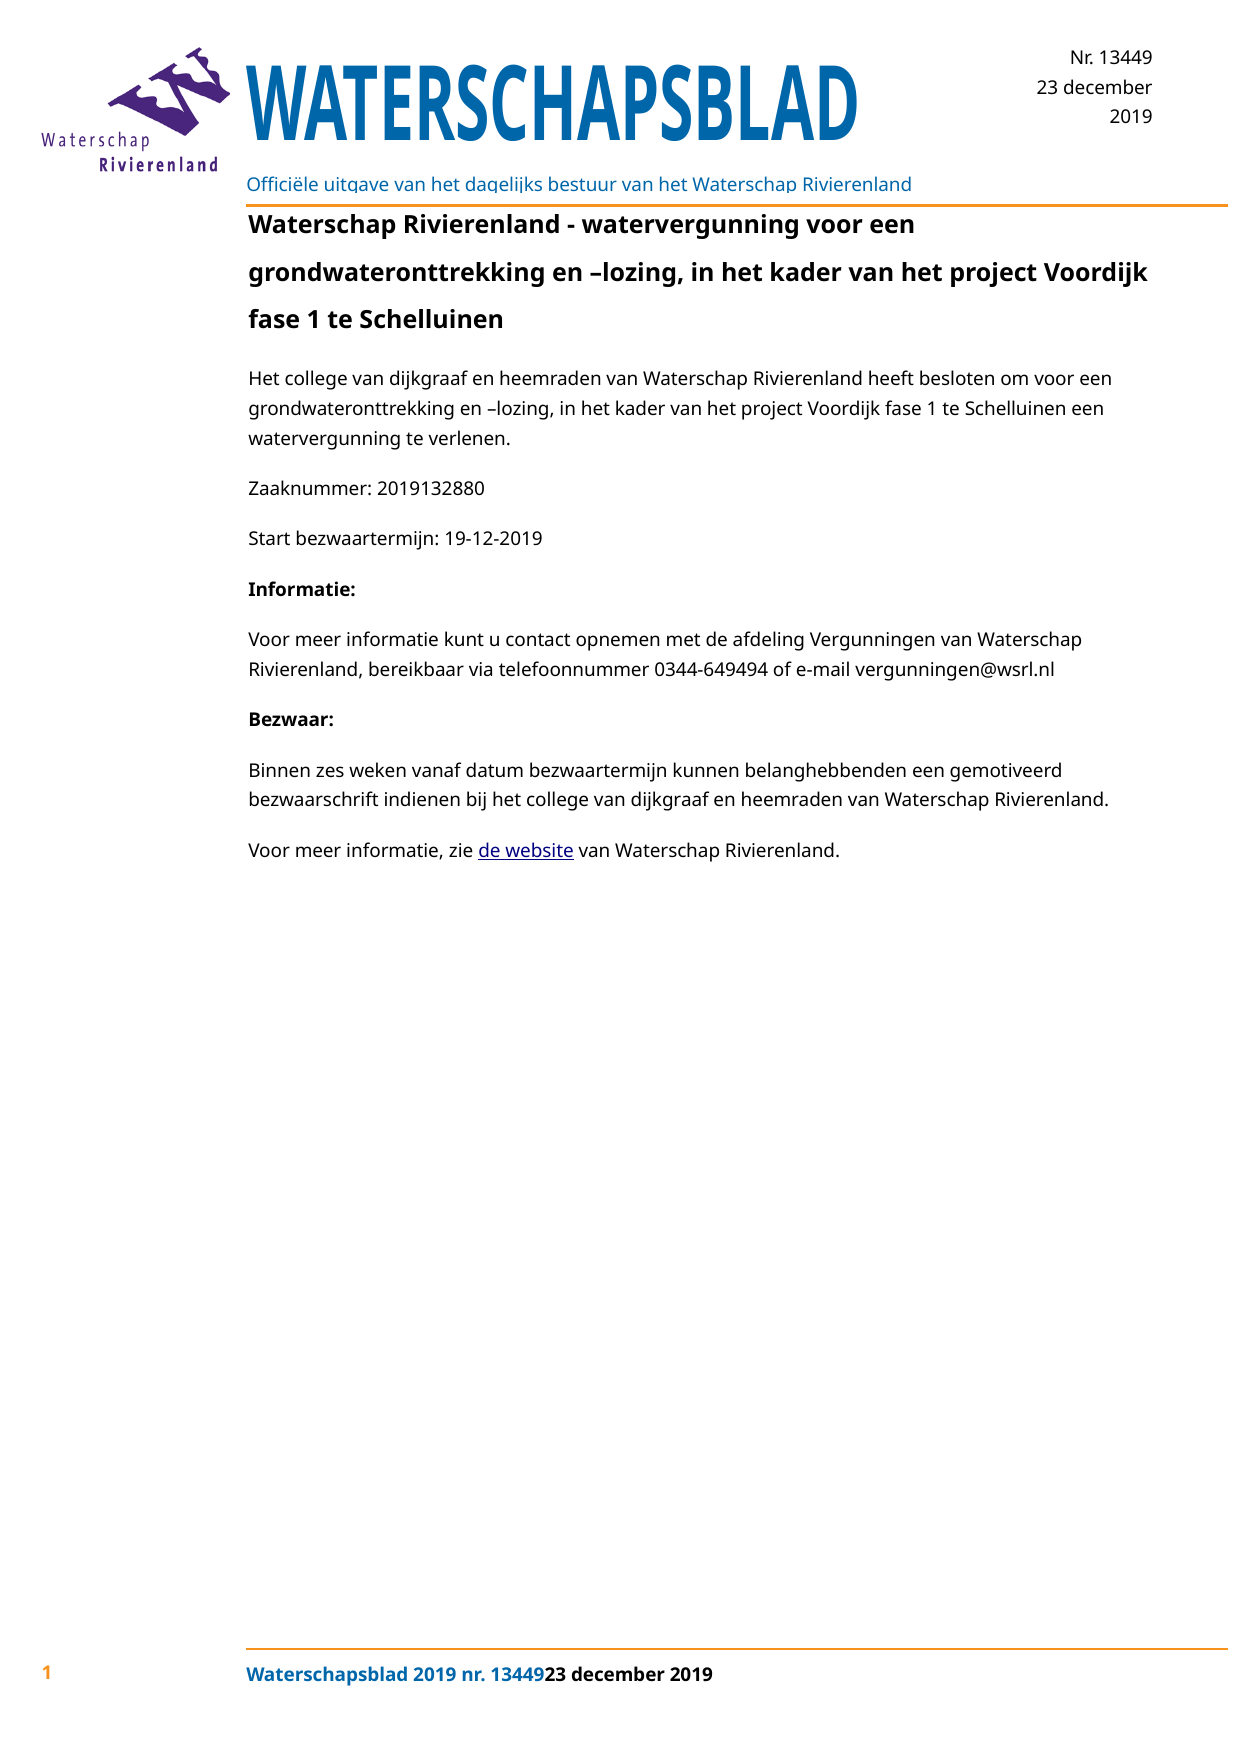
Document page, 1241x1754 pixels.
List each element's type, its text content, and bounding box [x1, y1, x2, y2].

text Waterschap Rivierenland - watervergunning voor een grondwateronttrekking en –lozing, in het kader van het project Voordijk fase 1 te Schelluinen [248, 207, 1152, 336]
text Start bezwaartermijn: 19-12-2019 [248, 526, 1152, 551]
text Het college van dijkgraaf en heemraden van Waterschap Rivierenland heeft besloten om voor een grondwateronttrekking en –lozing, in het kader van het project Voordijk fase 1 te Schelluinen een watervergunning te verlenen. [248, 366, 1152, 450]
text Voor meer informatie kunt u contact opnemen met de afdeling Vergunningen van Waterschap Rivierenland, bereikbaar via telefoonnummer 0344-649494 of e-mail vergunningen@wsrl.nl [248, 626, 1152, 682]
text Bezwaar: [248, 706, 1152, 732]
picture [41, 47, 231, 172]
text Informatie: [248, 576, 1152, 602]
text Zaaknummer: 2019132880 [248, 475, 1152, 501]
text Binnen zes weken vanaf datum bezwaartermijn kunnen belanghebbenden een gemotiveerd bezwaarschrift indienen bij het college van dijkgraaf en heemraden van Waterschap Rivierenland. [248, 757, 1152, 812]
text Voor meer informatie, zie de website van Waterschap Rivierenland. [248, 837, 1152, 862]
